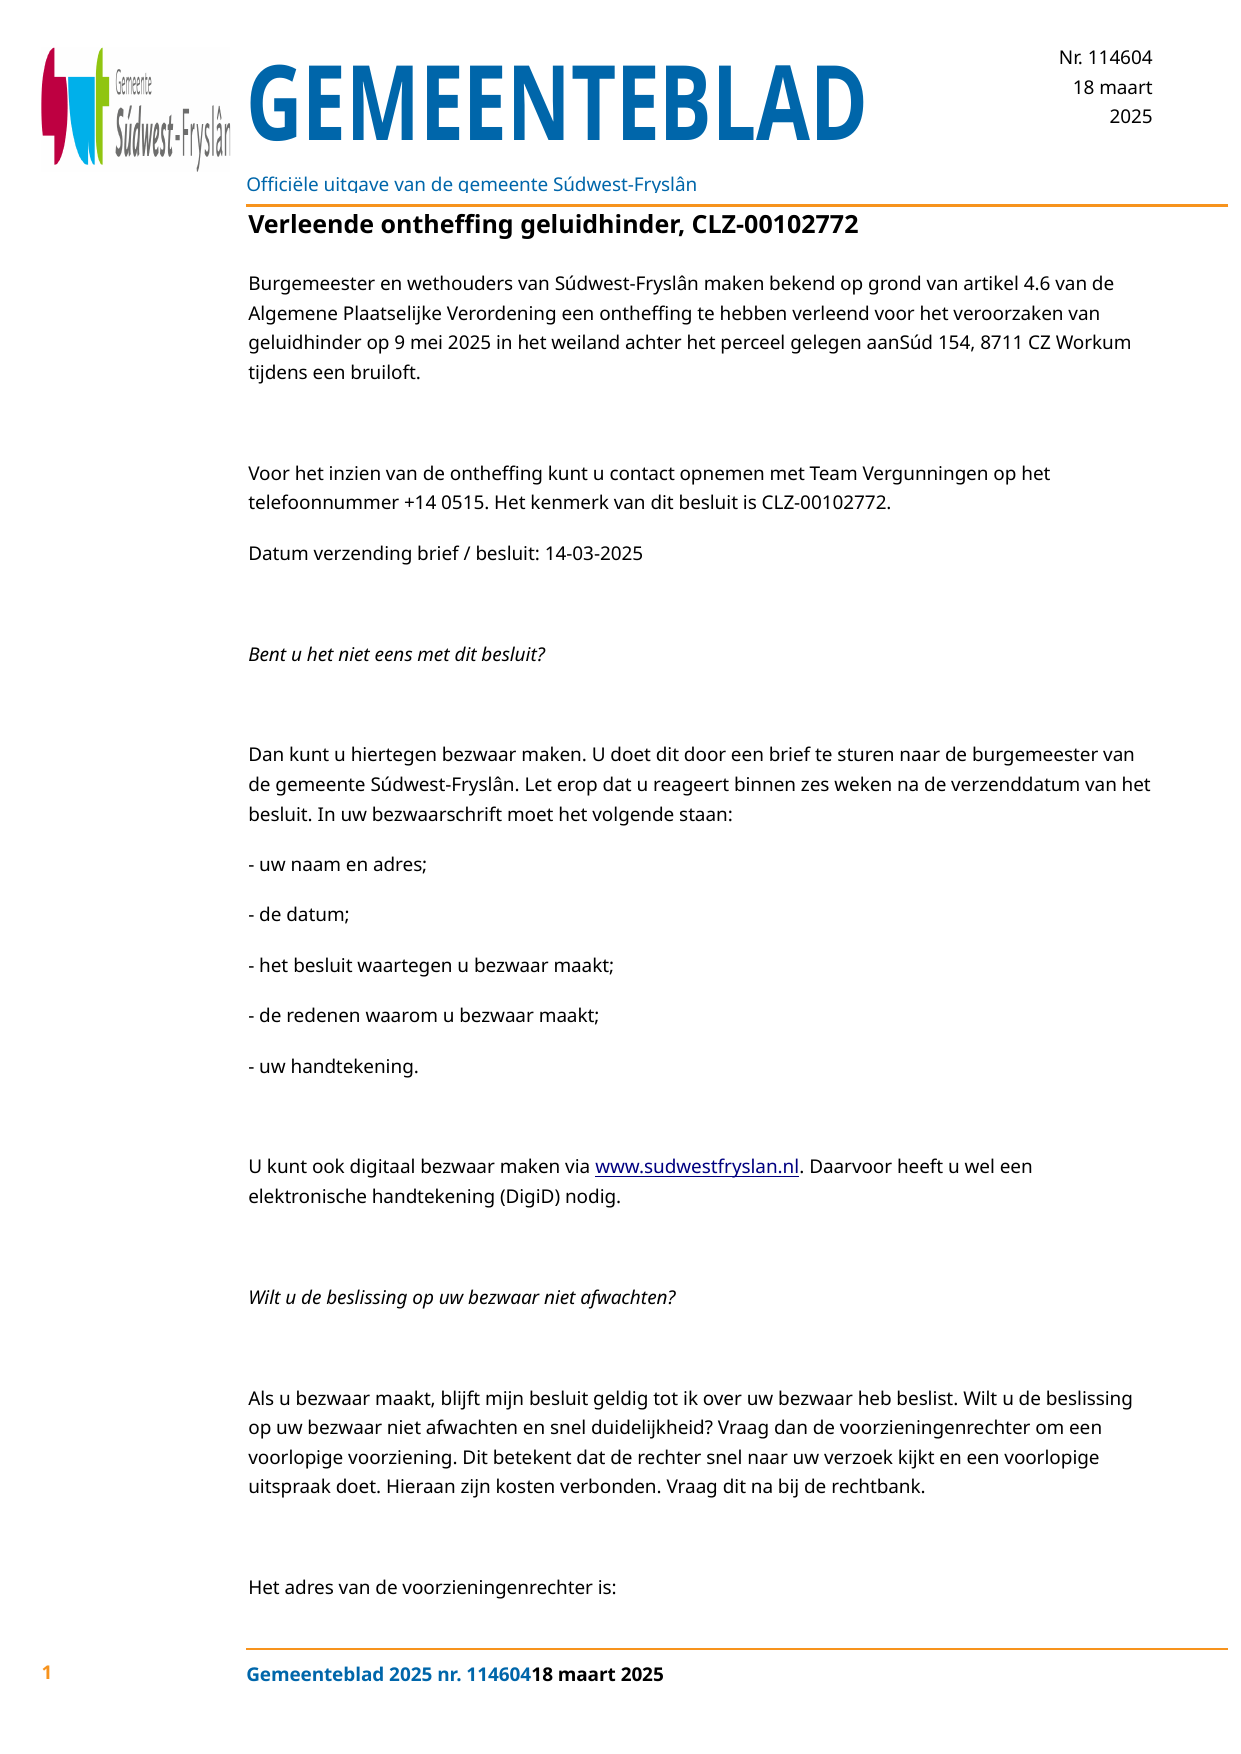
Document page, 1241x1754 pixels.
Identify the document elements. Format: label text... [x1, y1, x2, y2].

text - uw naam en adres; [248, 851, 1152, 877]
text - de datum; [248, 902, 1152, 927]
text Voor het inzien van de ontheffing kunt u contact opnemen met Team Vergunningen op het telefoonnummer +14 0515. Het kenmerk van dit besluit is CLZ-00102772. [248, 460, 1152, 515]
text Burgemeester en wethouders van Súdwest-Fryslân maken bekend op grond van artikel 4.6 van de Algemene Plaatselijke Verordening een ontheffing te hebben verleend voor het veroorzaken van geluidhinder op 9 mei 2025 in het weiland achter het perceel gelegen aanSúd 154, 8711 CZ Workum tijdens een bruiloft. [248, 270, 1152, 385]
text - het besluit waartegen u bezwaar maakt; [248, 952, 1152, 978]
text Dan kunt u hiertegen bezwaar maken. U doet dit door een brief te sturen naar de burgemeester van de gemeente Súdwest-Fryslân. Let erop dat u reageert binnen zes weken na de verzenddatum van het besluit. In uw bezwaarschrift moet het volgende staan: [248, 742, 1152, 826]
text Verleende ontheffing geluidhinder, CLZ-00102772 [248, 207, 1152, 241]
text - de redenen waarom u bezwaar maakt; [248, 1002, 1152, 1028]
text Wilt u de beslissing op uw bezwaar niet afwachten? [248, 1284, 1152, 1310]
text - uw handtekening. [248, 1053, 1152, 1078]
picture [41, 47, 231, 172]
text U kunt ook digitaal bezwaar maken via www.sudwestfryslan.nl. Daarvoor heeft u wel een elektronische handtekening (DigiD) nodig. [248, 1154, 1152, 1209]
text Bent u het niet eens met dit besluit? [248, 641, 1152, 666]
text Het adres van de voorzieningenrechter is: [248, 1574, 1152, 1600]
text Als u bezwaar maakt, blijft mijn besluit geldig tot ik over uw bezwaar heb beslist. Wilt u de beslissing op uw bezwaar niet afwachten en snel duidelijkheid? Vraag dan de voorzieningenrechter om een voorlopige voorziening. Dit betekent dat de rechter snel naar uw verzoek kijkt en een voorlopige uitspraak doet. Hieraan zijn kosten verbonden. Vraag dit na bij de rechtbank. [248, 1385, 1152, 1499]
text Datum verzending brief / besluit: 14-03-2025 [248, 540, 1152, 566]
